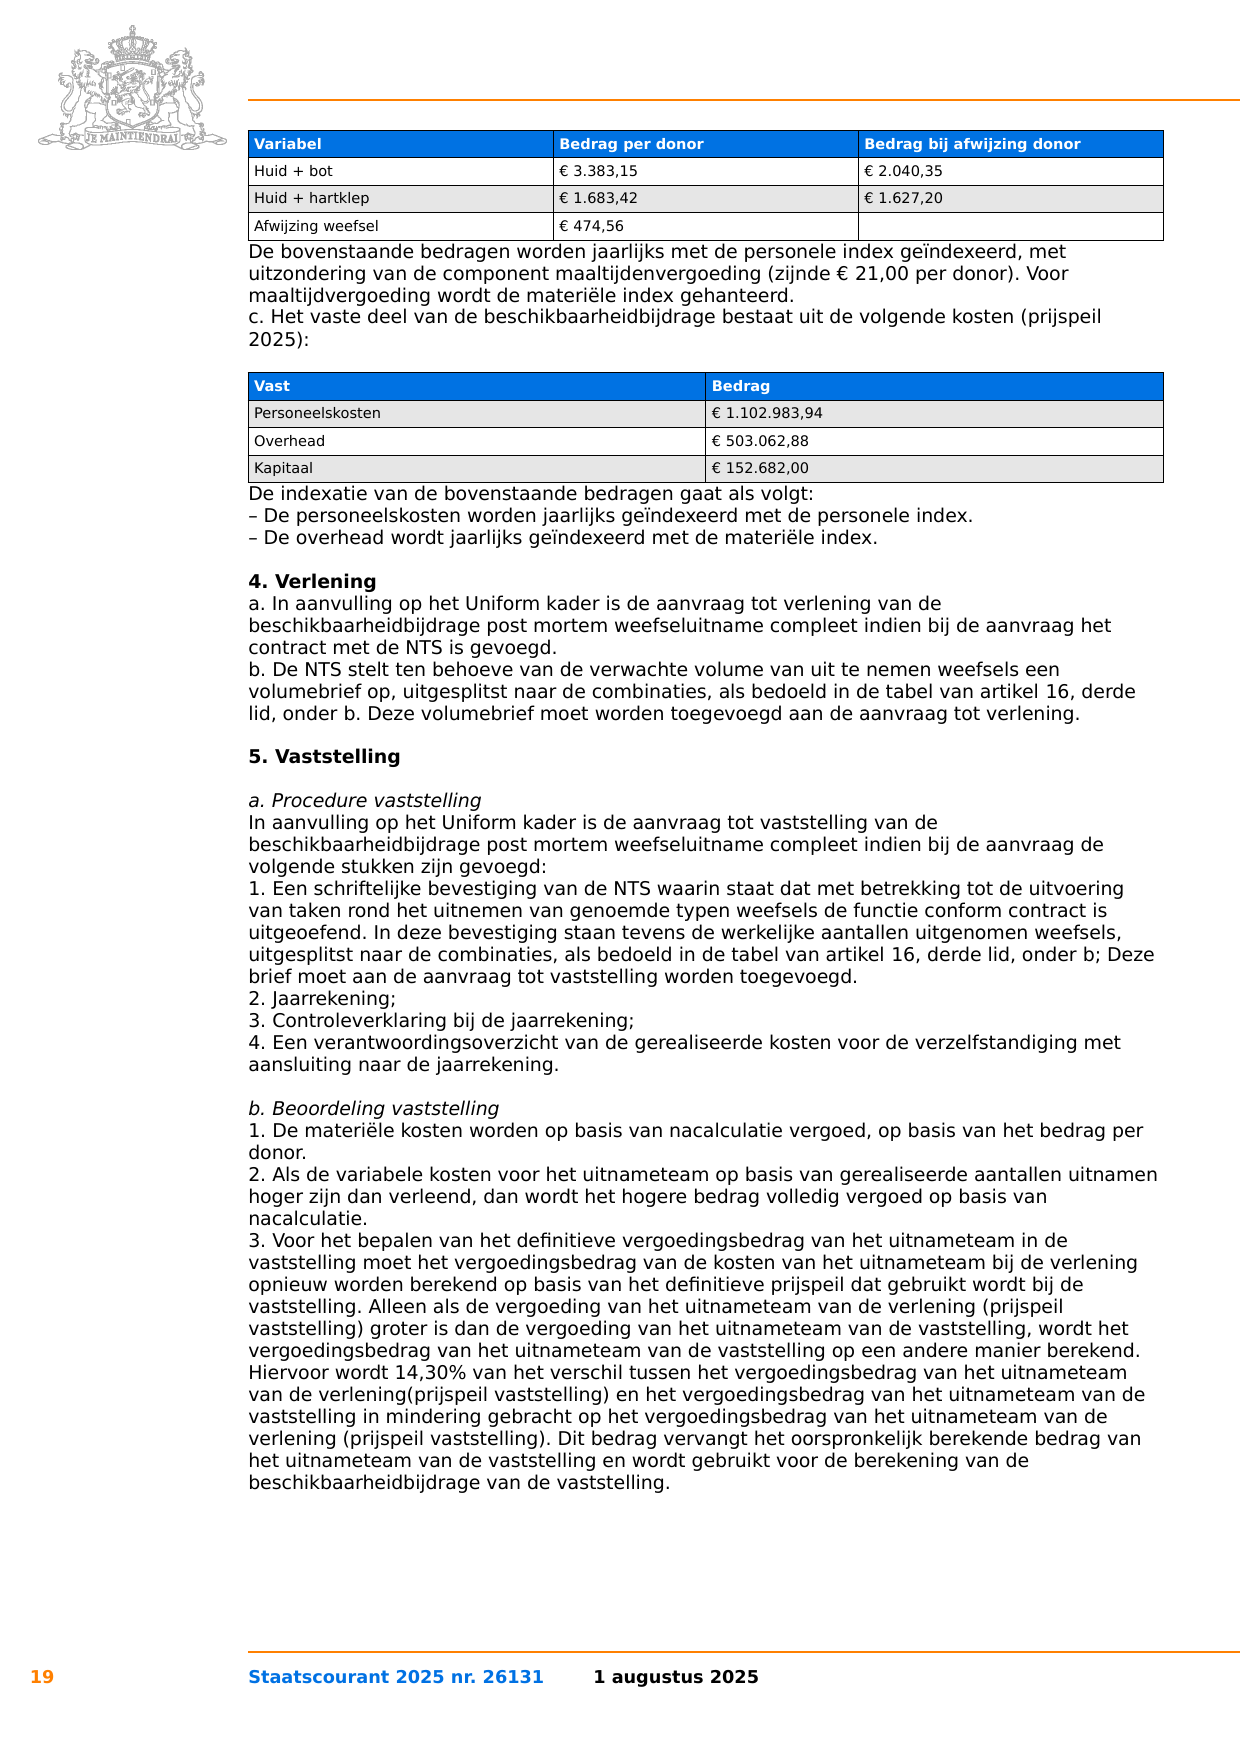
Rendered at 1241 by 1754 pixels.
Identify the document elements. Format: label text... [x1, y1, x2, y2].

table_cell € 152.682,00 [706, 456, 1163, 482]
table_header Vast [249, 373, 705, 400]
table_cell Afwijzing weefsel [249, 213, 553, 239]
text 4. Een verantwoordingsoverzicht van de gerealiseerde kosten voor de verzelfstandiging met aansluiting naar de jaarrekening. [248, 1032, 1163, 1076]
table_cell € 1.627,20 [859, 186, 1163, 212]
text a. In aanvulling op het Uniform kader is de aanvraag tot verlening van de beschikbaarheidbijdrage post mortem weefseluitname compleet indien bij de aanvraag het contract met de NTS is gevoegd. [248, 593, 1163, 659]
table_cell € 1.683,42 [554, 186, 858, 212]
text 1. Een schriftelijke bevestiging van de NTS waarin staat dat met betrekking tot de uitvoering van taken rond het uitnemen van genoemde typen weefsels de functie conform contract is uitgeoefend. In deze bevestiging staan tevens de werkelijke aantallen uitgenomen weefsels, uitgesplitst naar de combinaties, als bedoeld in de tabel van artikel 16, derde lid, onder b; Deze brief moet aan de aanvraag tot vaststelling worden toegevoegd. [248, 878, 1163, 988]
table_cell Huid + hartklep [249, 186, 553, 212]
table_header Bedrag bij afwijzing donor [859, 131, 1163, 157]
table_cell Kapitaal [249, 456, 705, 482]
subtitle b. Beoordeling vaststelling [248, 1098, 1163, 1120]
text – De personeelskosten worden jaarlijks geïndexeerd met de personele index. [248, 505, 1163, 527]
text 2. Jaarrekening; [248, 988, 1163, 1010]
table_cell Personeelskosten [249, 401, 705, 427]
table_header Bedrag [706, 373, 1163, 400]
table_cell € 474,56 [554, 213, 858, 239]
text De indexatie van de bovenstaande bedragen gaat als volgt: [248, 483, 1163, 505]
text – De overhead wordt jaarlijks geïndexeerd met de materiële index. [248, 527, 1163, 549]
subtitle 4. Verlening [248, 571, 1163, 593]
subtitle a. Procedure vaststelling [248, 790, 1163, 812]
subtitle 5. Vaststelling [248, 746, 1163, 768]
text De bovenstaande bedragen worden jaarlijks met de personele index geïndexeerd, met uitzondering van de component maaltijdenvergoeding (zijnde € 21,00 per donor). Voor maaltijdvergoeding wordt de materiële index gehanteerd. [248, 241, 1163, 306]
text b. De NTS stelt ten behoeve van de verwachte volume van uit te nemen weefsels een volumebrief op, uitgesplitst naar de combinaties, als bedoeld in de tabel van artikel 16, derde lid, onder b. Deze volumebrief moet worden toegevoegd aan de aanvraag tot verlening. [248, 659, 1163, 724]
table_cell € 1.102.983,94 [706, 401, 1163, 427]
text 3. Voor het bepalen van het definitieve vergoedingsbedrag van het uitnameteam in de vaststelling moet het vergoedingsbedrag van de kosten van het uitnameteam bij de verlening opnieuw worden berekend op basis van het definitieve prijspeil dat gebruikt wordt bij de vaststelling. Alleen als de vergoeding van het uitnameteam van de verlening (prijspeil vaststelling) groter is dan de vergoeding van het uitnameteam van de vaststelling, wordt het vergoedingsbedrag van het uitnameteam van de vaststelling op een andere manier berekend. Hiervoor wordt 14,30% van het verschil tussen het vergoedingsbedrag van het uitnameteam van de verlening(prijspeil vaststelling) en het vergoedingsbedrag van het uitnameteam van de vaststelling in mindering gebracht op het vergoedingsbedrag van het uitnameteam van de verlening (prijspeil vaststelling). Dit bedrag vervangt het oorspronkelijk berekende bedrag van het uitnameteam van de vaststelling en wordt gebruikt voor de berekening van de beschikbaarheidbijdrage van de vaststelling. [248, 1230, 1163, 1493]
text 1. De materiële kosten worden op basis van nacalculatie vergoed, op basis van het bedrag per donor. [248, 1120, 1163, 1164]
text In aanvulling op het Uniform kader is de aanvraag tot vaststelling van de beschikbaarheidbijdrage post mortem weefseluitname compleet indien bij de aanvraag de volgende stukken zijn gevoegd: [248, 812, 1163, 878]
text 3. Controleverklaring bij de jaarrekening; [248, 1010, 1163, 1032]
table_cell € 503.062,88 [706, 428, 1163, 454]
table_cell Huid + bot [249, 158, 553, 185]
text 2. Als de variabele kosten voor het uitnameteam op basis van gerealiseerde aantallen uitnamen hoger zijn dan verleend, dan wordt het hogere bedrag volledig vergoed op basis van nacalculatie. [248, 1164, 1163, 1230]
table_header Bedrag per donor [554, 131, 858, 157]
table_cell [859, 213, 1163, 239]
table_cell € 3.383,15 [554, 158, 858, 185]
table_header Variabel [249, 131, 553, 157]
text c. Het vaste deel van de beschikbaarheidbijdrage bestaat uit de volgende kosten (prijspeil 2025): [248, 306, 1163, 350]
table_cell Overhead [249, 428, 705, 454]
picture [38, 25, 227, 150]
table_cell € 2.040,35 [859, 158, 1163, 185]
